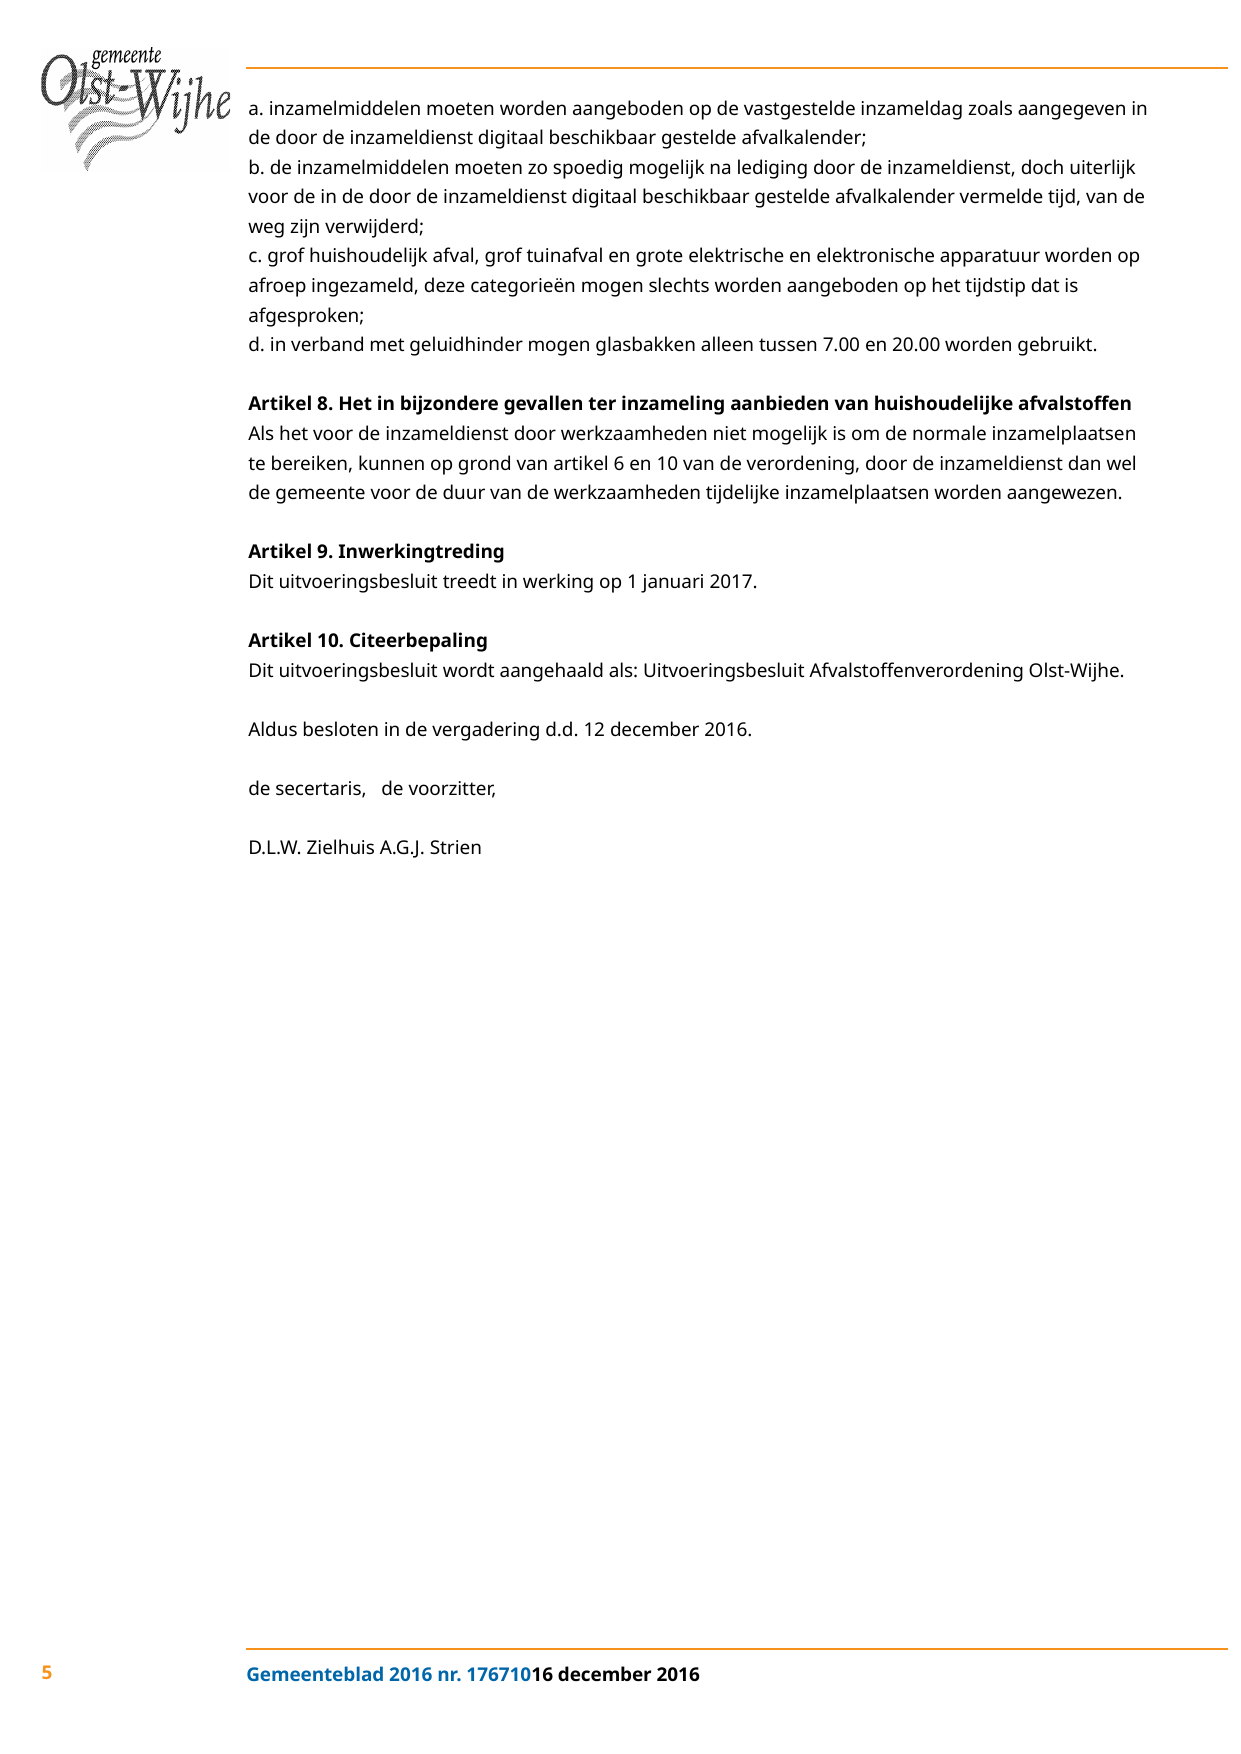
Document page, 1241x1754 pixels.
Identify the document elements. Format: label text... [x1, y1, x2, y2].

text Dit uitvoeringsbesluit wordt aangehaald als: Uitvoeringsbesluit Afvalstoffenverordening Olst-Wijhe. [248, 657, 1152, 683]
text Dit uitvoeringsbesluit treedt in werking op 1 januari 2017. [248, 568, 1152, 594]
text Aldus besloten in de vergadering d.d. 12 december 2016. [248, 716, 1152, 742]
text D.L.W. Zielhuis A.G.J. Strien [248, 834, 1152, 860]
picture [41, 47, 231, 172]
text d. in verband met geluidhinder mogen glasbakken alleen tussen 7.00 en 20.00 worden gebruikt. [248, 331, 1152, 357]
text de secertaris, de voorzitter, [248, 775, 1152, 801]
text Artikel 8. Het in bijzondere gevallen ter inzameling aanbieden van huishoudelijke afvalstoffen [248, 391, 1152, 416]
text b. de inzamelmiddelen moeten zo spoedig mogelijk na lediging door de inzameldienst, doch uiterlijk voor de in de door de inzameldienst digitaal beschikbaar gestelde afvalkalender vermelde tijd, van de weg zijn verwijderd; [248, 154, 1152, 239]
text c. grof huishoudelijk afval, grof tuinafval en grote elektrische en elektronische apparatuur worden op afroep ingezameld, deze categorieën mogen slechts worden aangeboden op het tijdstip dat is afgesproken; [248, 243, 1152, 328]
text Artikel 9. Inwerkingtreding [248, 538, 1152, 564]
text a. inzamelmiddelen moeten worden aangeboden op de vastgestelde inzameldag zoals aangegeven in de door de inzameldienst digitaal beschikbaar gestelde afvalkalender; [248, 95, 1152, 150]
text Artikel 10. Citeerbepaling [248, 627, 1152, 653]
text Als het voor de inzameldienst door werkzaamheden niet mogelijk is om de normale inzamelplaatsen te bereiken, kunnen op grond van artikel 6 en 10 van de verordening, door de inzameldienst dan wel de gemeente voor de duur van de werkzaamheden tijdelijke inzamelplaatsen worden aangewezen. [248, 420, 1152, 505]
